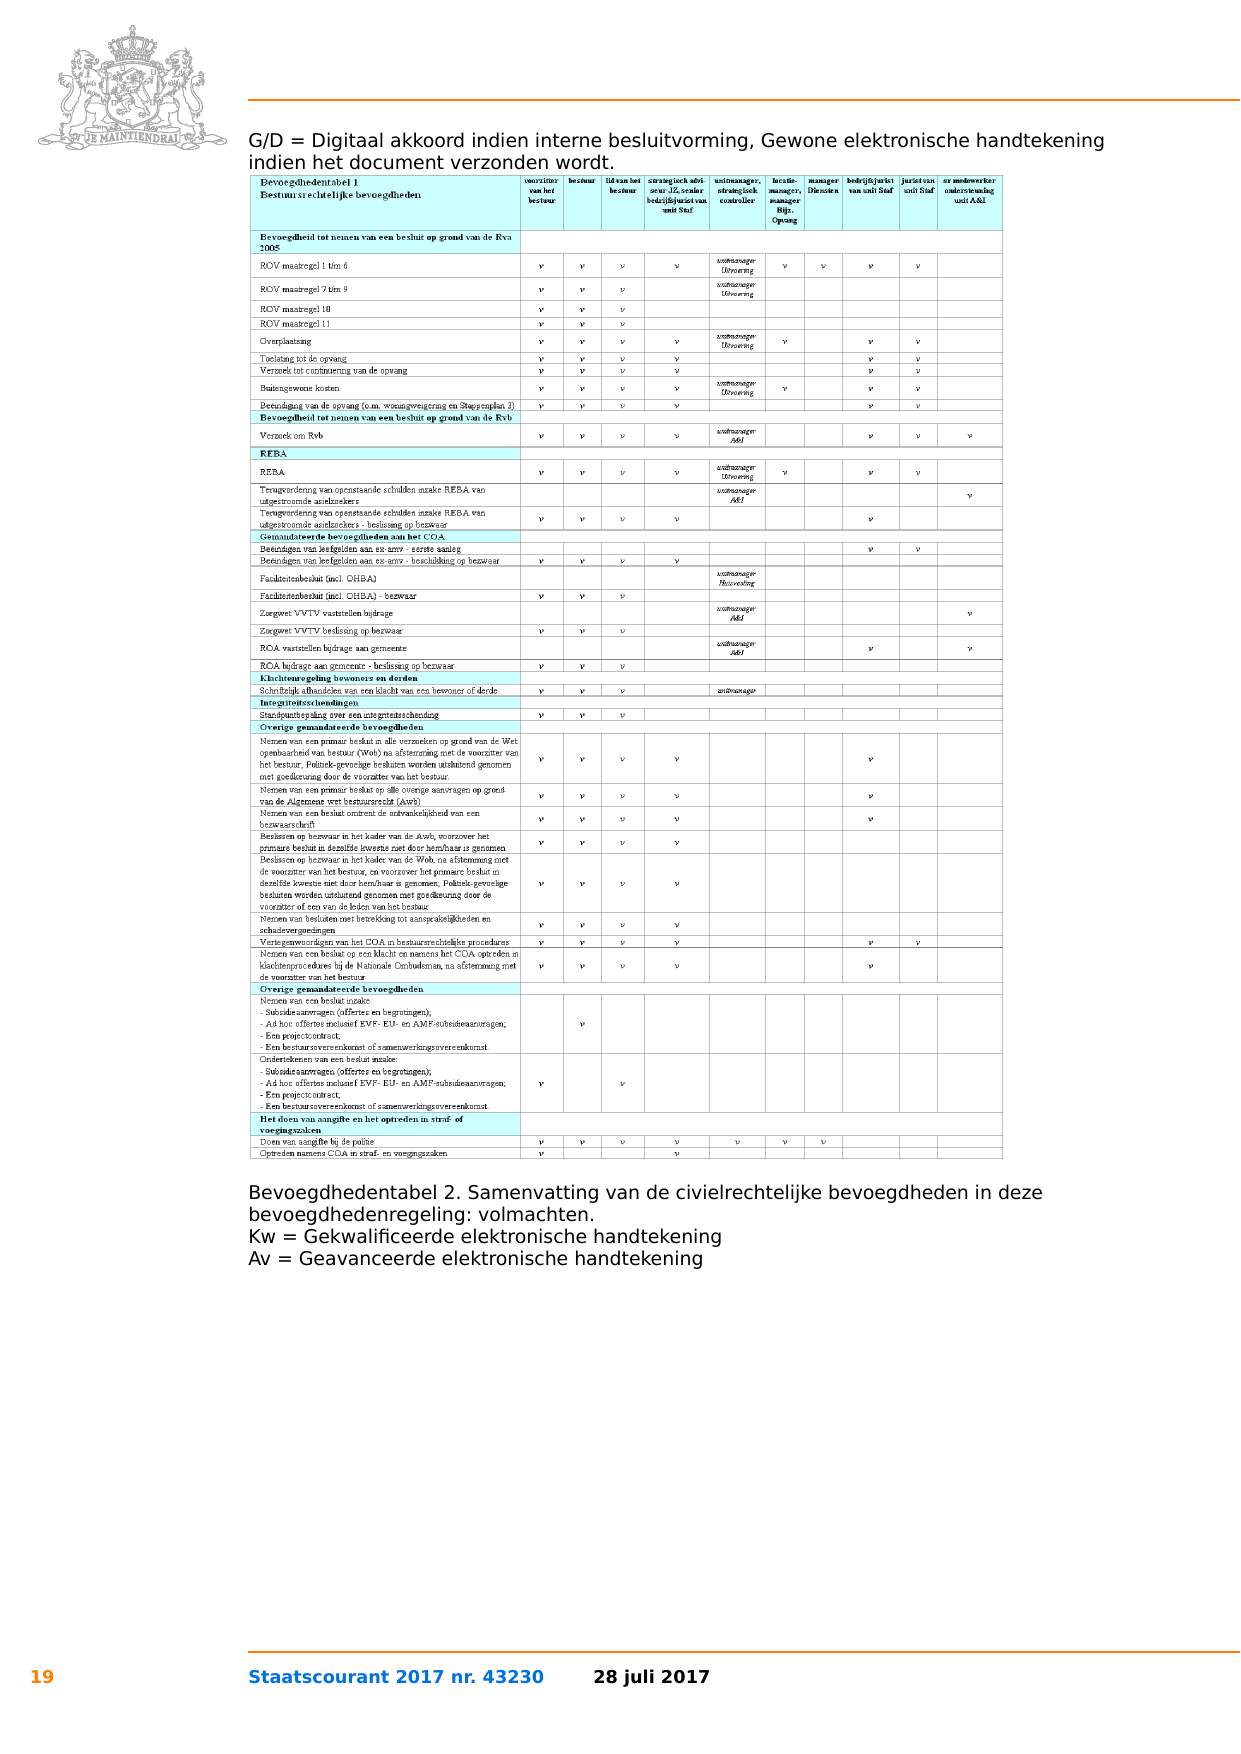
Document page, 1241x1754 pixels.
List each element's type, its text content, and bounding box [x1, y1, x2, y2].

text Kw = Gekwalificeerde elektronische handtekening [248, 1226, 1163, 1248]
text Bevoegdhedentabel 2. Samenvatting van de civielrechtelijke bevoegdheden in deze bevoegdhedenregeling: volmachten. [248, 1182, 1163, 1226]
text G/D = Digitaal akkoord indien interne besluitvorming, Gewone elektronische handtekening indien het document verzonden wordt. [248, 130, 1163, 1160]
picture [38, 25, 227, 150]
text Av = Geavanceerde elektronische handtekening [248, 1248, 1163, 1270]
picture [248, 173, 1004, 1161]
